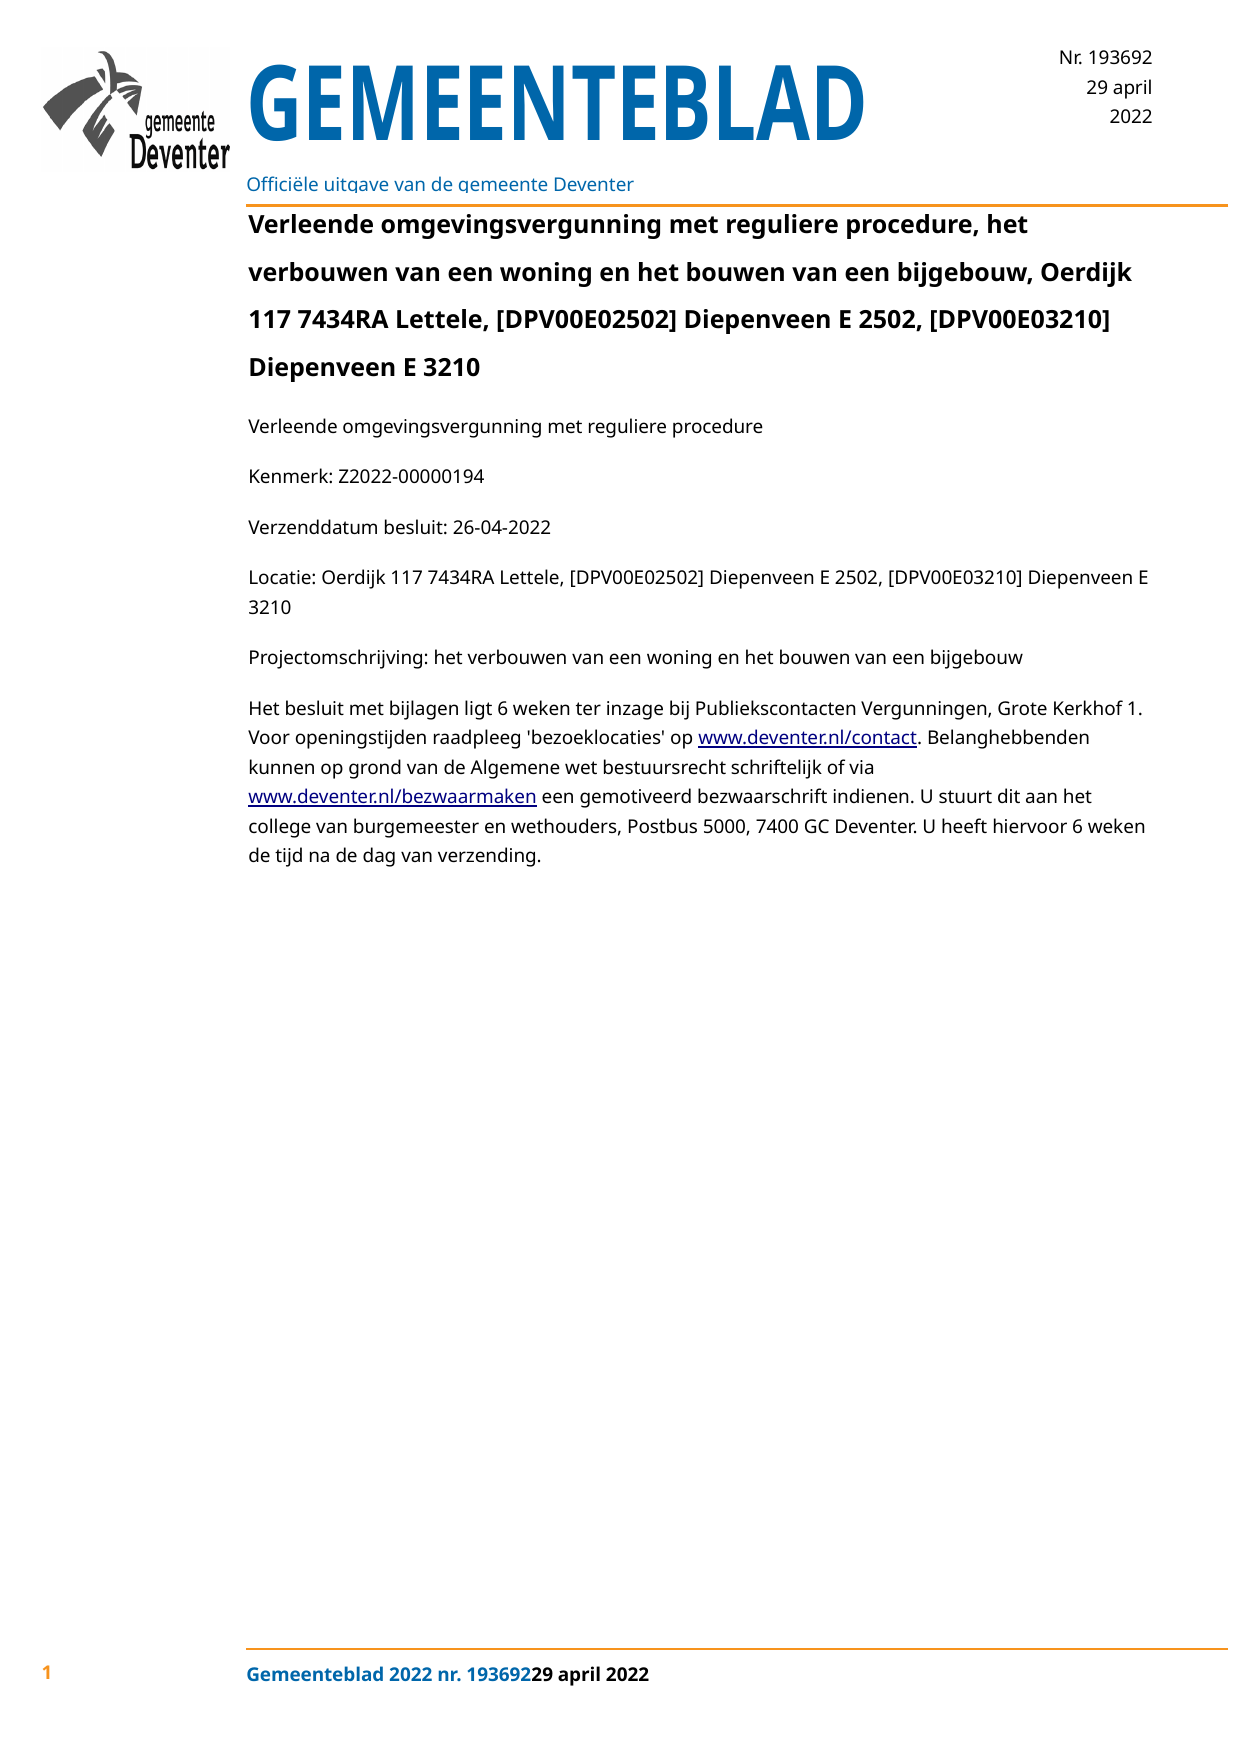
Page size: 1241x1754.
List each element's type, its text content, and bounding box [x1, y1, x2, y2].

text Verleende omgevingsvergunning met reguliere procedure, het verbouwen van een woning en het bouwen van een bijgebouw, Oerdijk 117 7434RA Lettele, [DPV00E02502] Diepenveen E 2502, [DPV00E03210] Diepenveen E 3210 [248, 207, 1152, 384]
text Verzenddatum besluit: 26-04-2022 [248, 514, 1152, 540]
picture [41, 47, 231, 172]
text Verleende omgevingsvergunning met reguliere procedure [248, 413, 1152, 439]
text Het besluit met bijlagen ligt 6 weken ter inzage bij Publiekscontacten Vergunningen, Grote Kerkhof 1. Voor openingstijden raadpleeg 'bezoeklocaties' op www.deventer.nl/contact. Belanghebbenden kunnen op grond van de Algemene wet bestuursrecht schriftelijk of via www.deventer.nl/bezwaarmaken een gemotiveerd bezwaarschrift indienen. U stuurt dit aan het college van burgemeester en wethouders, Postbus 5000, 7400 GC Deventer. U heeft hiervoor 6 weken de tijd na de dag van verzending. [248, 695, 1152, 868]
text Locatie: Oerdijk 117 7434RA Lettele, [DPV00E02502] Diepenveen E 2502, [DPV00E03210] Diepenveen E 3210 [248, 564, 1152, 620]
text Projectomschrijving: het verbouwen van een woning en het bouwen van een bijgebouw [248, 644, 1152, 670]
text Kenmerk: Z2022-00000194 [248, 463, 1152, 489]
